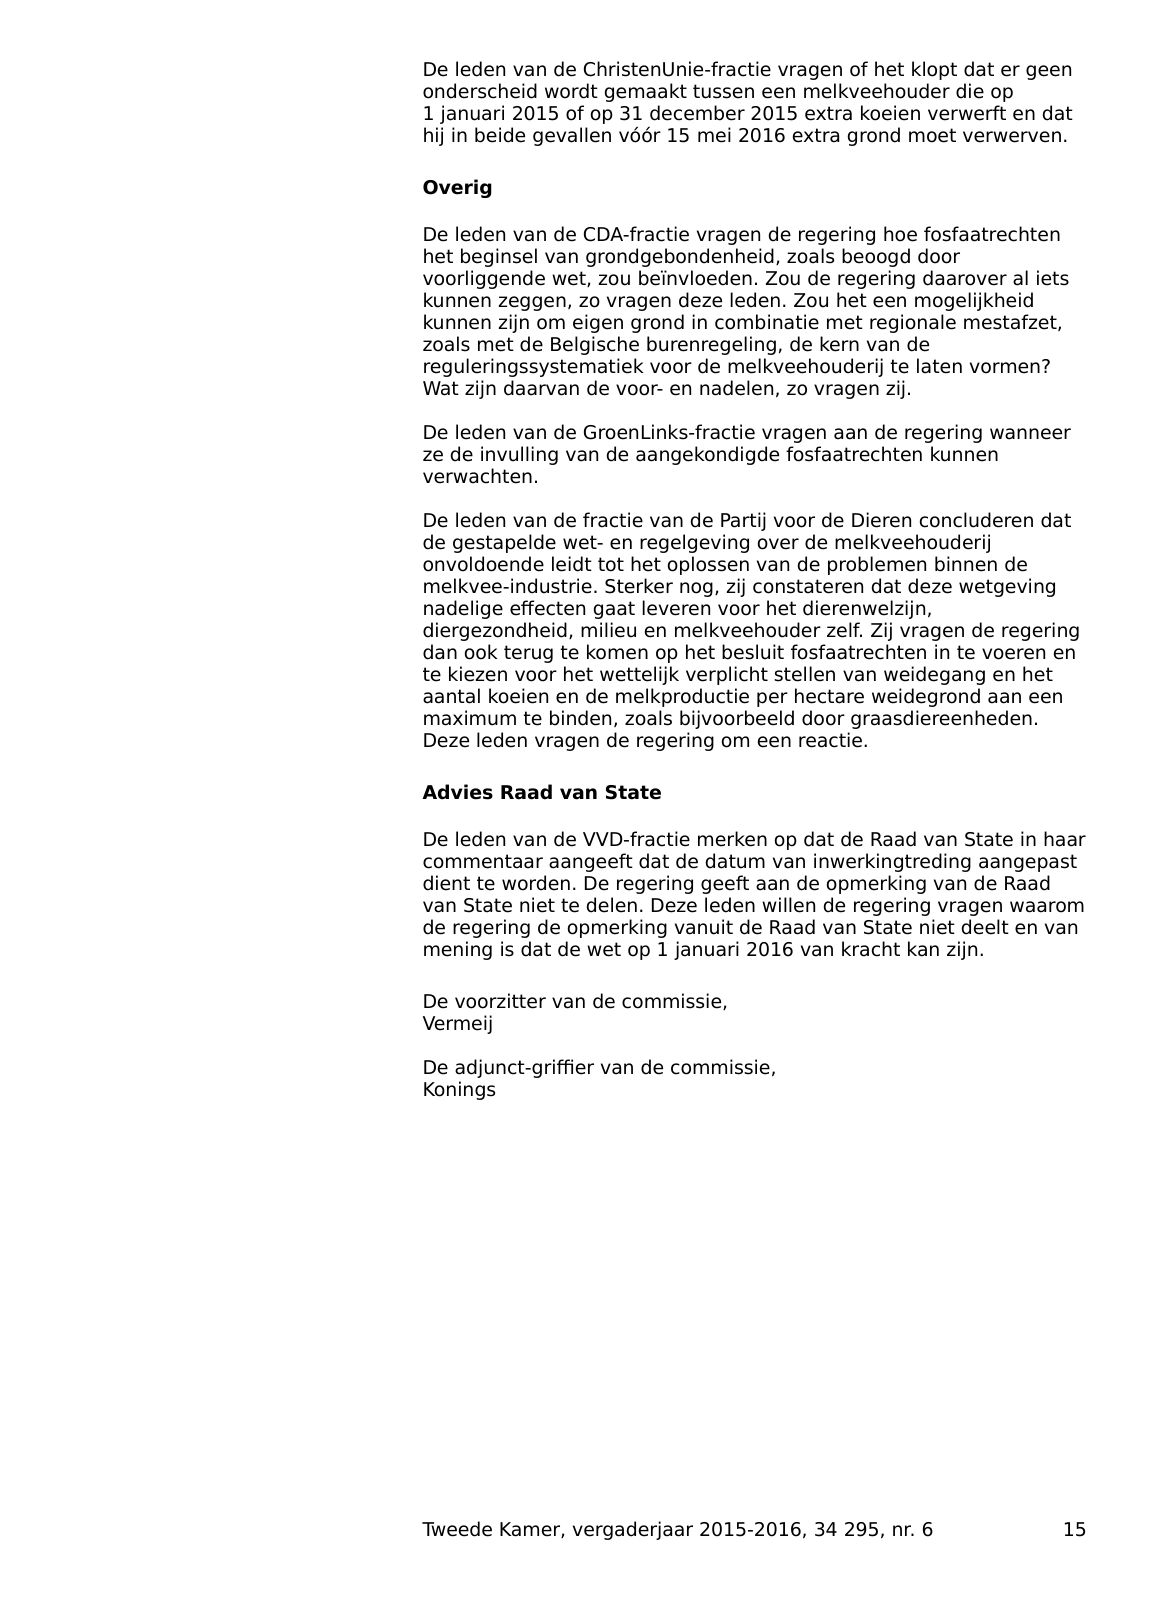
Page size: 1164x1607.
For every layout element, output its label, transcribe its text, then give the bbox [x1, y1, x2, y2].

subtitle Overig [422, 177, 1087, 199]
text De leden van de ChristenUnie-fractie vragen of het klopt dat er geen onderscheid wordt gemaakt tussen een melkveehouder die op 1 januari 2015 of op 31 december 2015 extra koeien verwerft en dat hij in beide gevallen vóór 15 mei 2016 extra grond moet verwerven. [422, 59, 1087, 147]
text De leden van de GroenLinks-fractie vragen aan de regering wanneer ze de invulling van de aangekondigde fosfaatrechten kunnen verwachten. [422, 422, 1087, 488]
text De leden van de VVD-fractie merken op dat de Raad van State in haar commentaar aangeeft dat de datum van inwerkingtreding aangepast dient te worden. De regering geeft aan de opmerking van de Raad van State niet te delen. Deze leden willen de regering vragen waarom de regering de opmerking vanuit de Raad van State niet deelt en van mening is dat de wet op 1 januari 2016 van kracht kan zijn. [422, 829, 1087, 961]
text De adjunct-griffier van de commissie, Konings [422, 1057, 1087, 1101]
text De leden van de fractie van de Partij voor de Dieren concluderen dat de gestapelde wet- en regelgeving over de melkveehouderij onvoldoende leidt tot het oplossen van de problemen binnen de melkvee-industrie. Sterker nog, zij constateren dat deze wetgeving nadelige effecten gaat leveren voor het dierenwelzijn, diergezondheid, milieu en melkveehouder zelf. Zij vragen de regering dan ook terug te komen op het besluit fosfaatrechten in te voeren en te kiezen voor het wettelijk verplicht stellen van weidegang en het aantal koeien en de melkproductie per hectare weidegrond aan een maximum te binden, zoals bijvoorbeeld door graasdiereenheden. Deze leden vragen de regering om een reactie. [422, 510, 1087, 752]
subtitle Advies Raad van State [422, 782, 1087, 804]
text De voorzitter van de commissie, Vermeij [422, 991, 1087, 1035]
text De leden van de CDA-fractie vragen de regering hoe fosfaatrechten het beginsel van grondgebondenheid, zoals beoogd door voorliggende wet, zou beïnvloeden. Zou de regering daarover al iets kunnen zeggen, zo vragen deze leden. Zou het een mogelijkheid kunnen zijn om eigen grond in combinatie met regionale mestafzet, zoals met de Belgische burenregeling, de kern van de reguleringssystematiek voor de melkveehouderij te laten vormen? Wat zijn daarvan de voor- en nadelen, zo vragen zij. [422, 224, 1087, 400]
